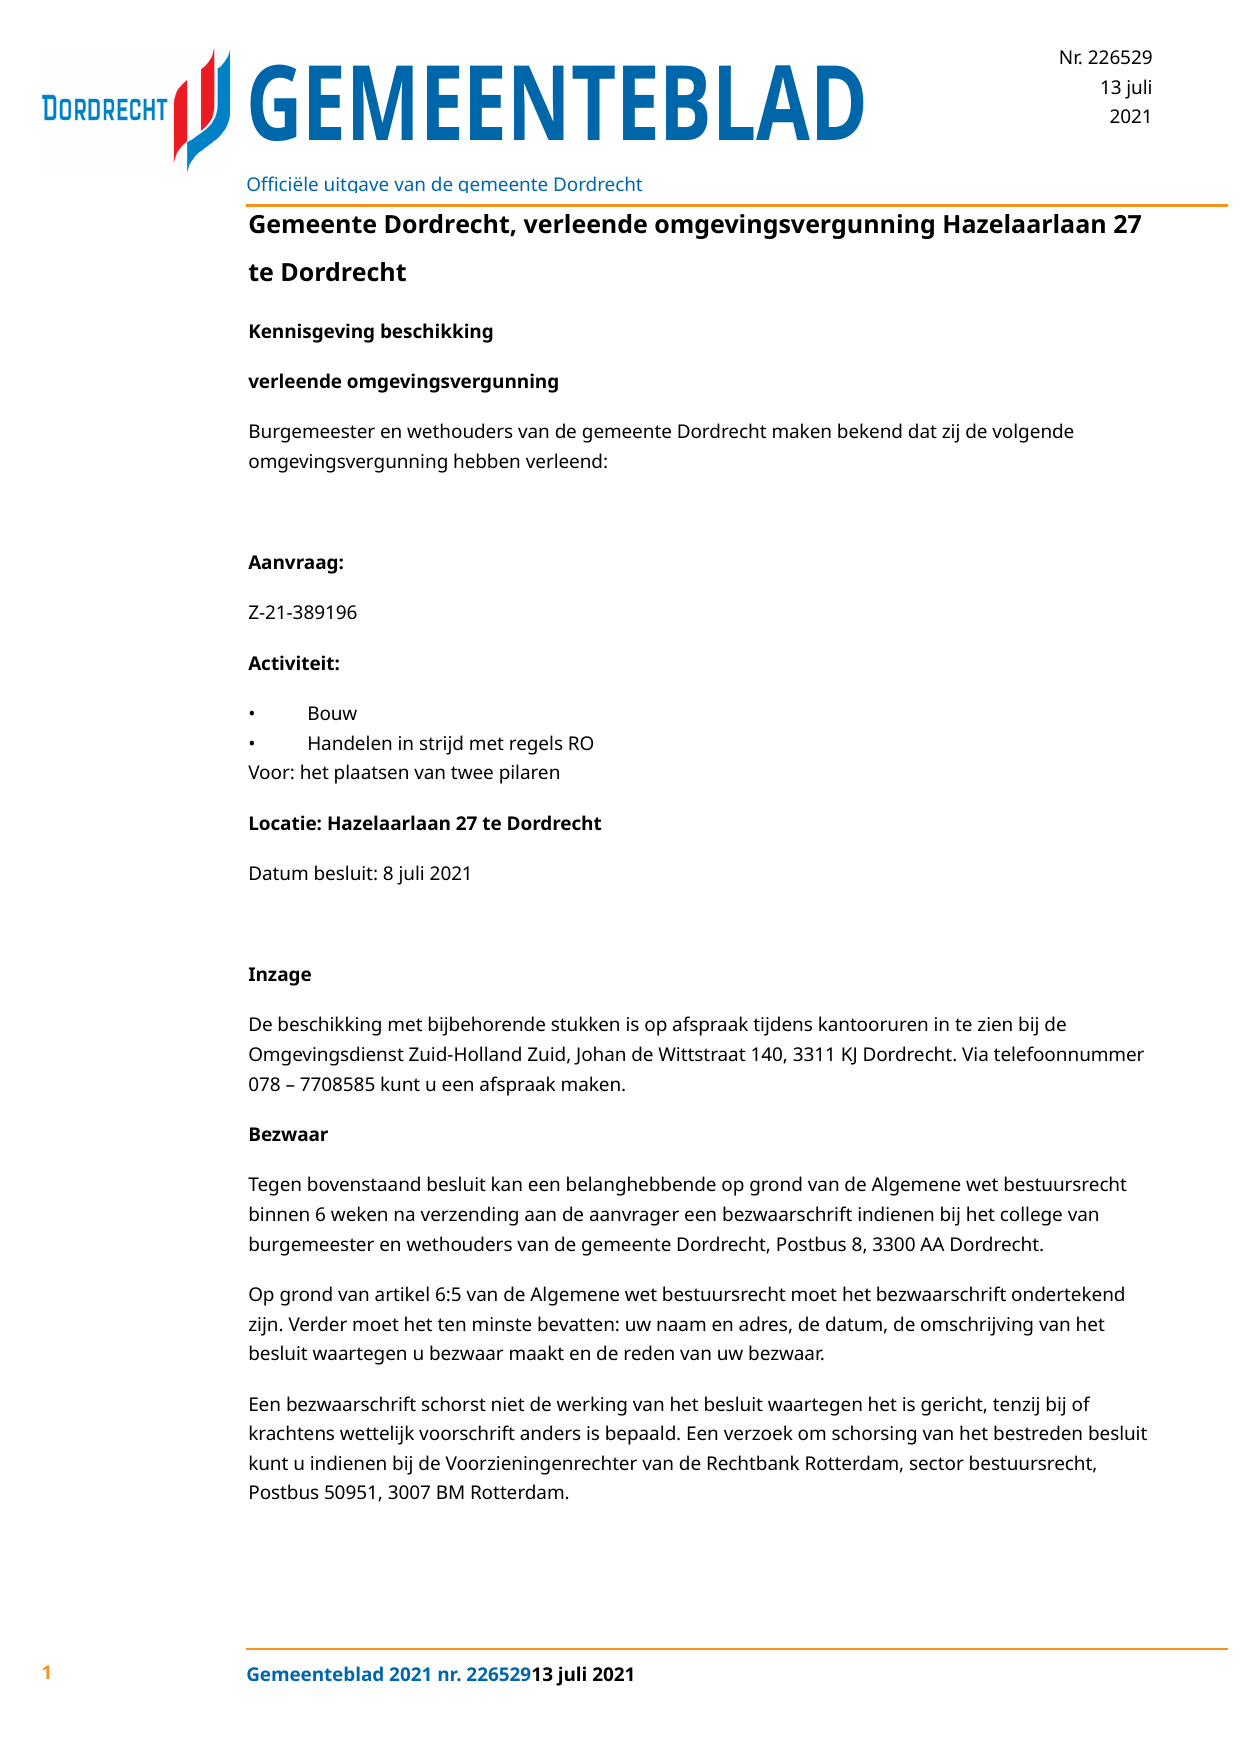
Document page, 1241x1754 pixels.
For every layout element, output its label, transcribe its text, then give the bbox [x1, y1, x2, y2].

text Aanvraag: [248, 549, 1152, 575]
text verleende omgevingsvergunning [248, 368, 1152, 394]
text Op grond van artikel 6:5 van de Algemene wet bestuursrecht moet het bezwaarschrift ondertekend zijn. Verder moet het ten minste bevatten: uw naam en adres, de datum, de omschrijving van het besluit waartegen u bezwaar maakt en de reden van uw bezwaar. [248, 1281, 1152, 1366]
text Z-21-389196 [248, 599, 1152, 625]
picture [41, 47, 231, 172]
text Datum besluit: 8 juli 2021 [248, 860, 1152, 886]
text Bezwaar [248, 1121, 1152, 1147]
text De beschikking met bijbehorende stukken is op afspraak tijdens kantooruren in te zien bij de Omgevingsdienst Zuid-Holland Zuid, Johan de Wittstraat 140, 3311 KJ Dordrecht. Via telefoonnummer 078 – 7708585 kunt u een afspraak maken. [248, 1012, 1152, 1097]
text Gemeente Dordrecht, verleende omgevingsvergunning Hazelaarlaan 27 te Dordrecht [248, 207, 1152, 288]
list Bouw [248, 700, 1152, 726]
text Een bezwaarschrift schorst niet de werking van het besluit waartegen het is gericht, tenzij bij of krachtens wettelijk voorschrift anders is bepaald. Een verzoek om schorsing van het bestreden besluit kunt u indienen bij de Voorzieningenrechter van de Rechtbank Rotterdam, sector bestuursrecht, Postbus 50951, 3007 BM Rotterdam. [248, 1391, 1152, 1505]
list Handelen in strijd met regels RO [248, 730, 1152, 756]
text Tegen bovenstaand besluit kan een belanghebbende op grond van de Algemene wet bestuursrecht binnen 6 weken na verzending aan de aanvrager een bezwaarschrift indienen bij het college van burgemeester en wethouders van de gemeente Dordrecht, Postbus 8, 3300 AA Dordrecht. [248, 1172, 1152, 1257]
text Voor: het plaatsen van twee pilaren [248, 759, 1152, 785]
text Kennisgeving beschikking [248, 318, 1152, 344]
text Inzage [248, 961, 1152, 987]
text Burgemeester en wethouders van de gemeente Dordrecht maken bekend dat zij de volgende omgevingsvergunning hebben verleend: [248, 419, 1152, 474]
text Locatie: Hazelaarlaan 27 te Dordrecht [248, 810, 1152, 836]
text Activiteit: [248, 650, 1152, 676]
